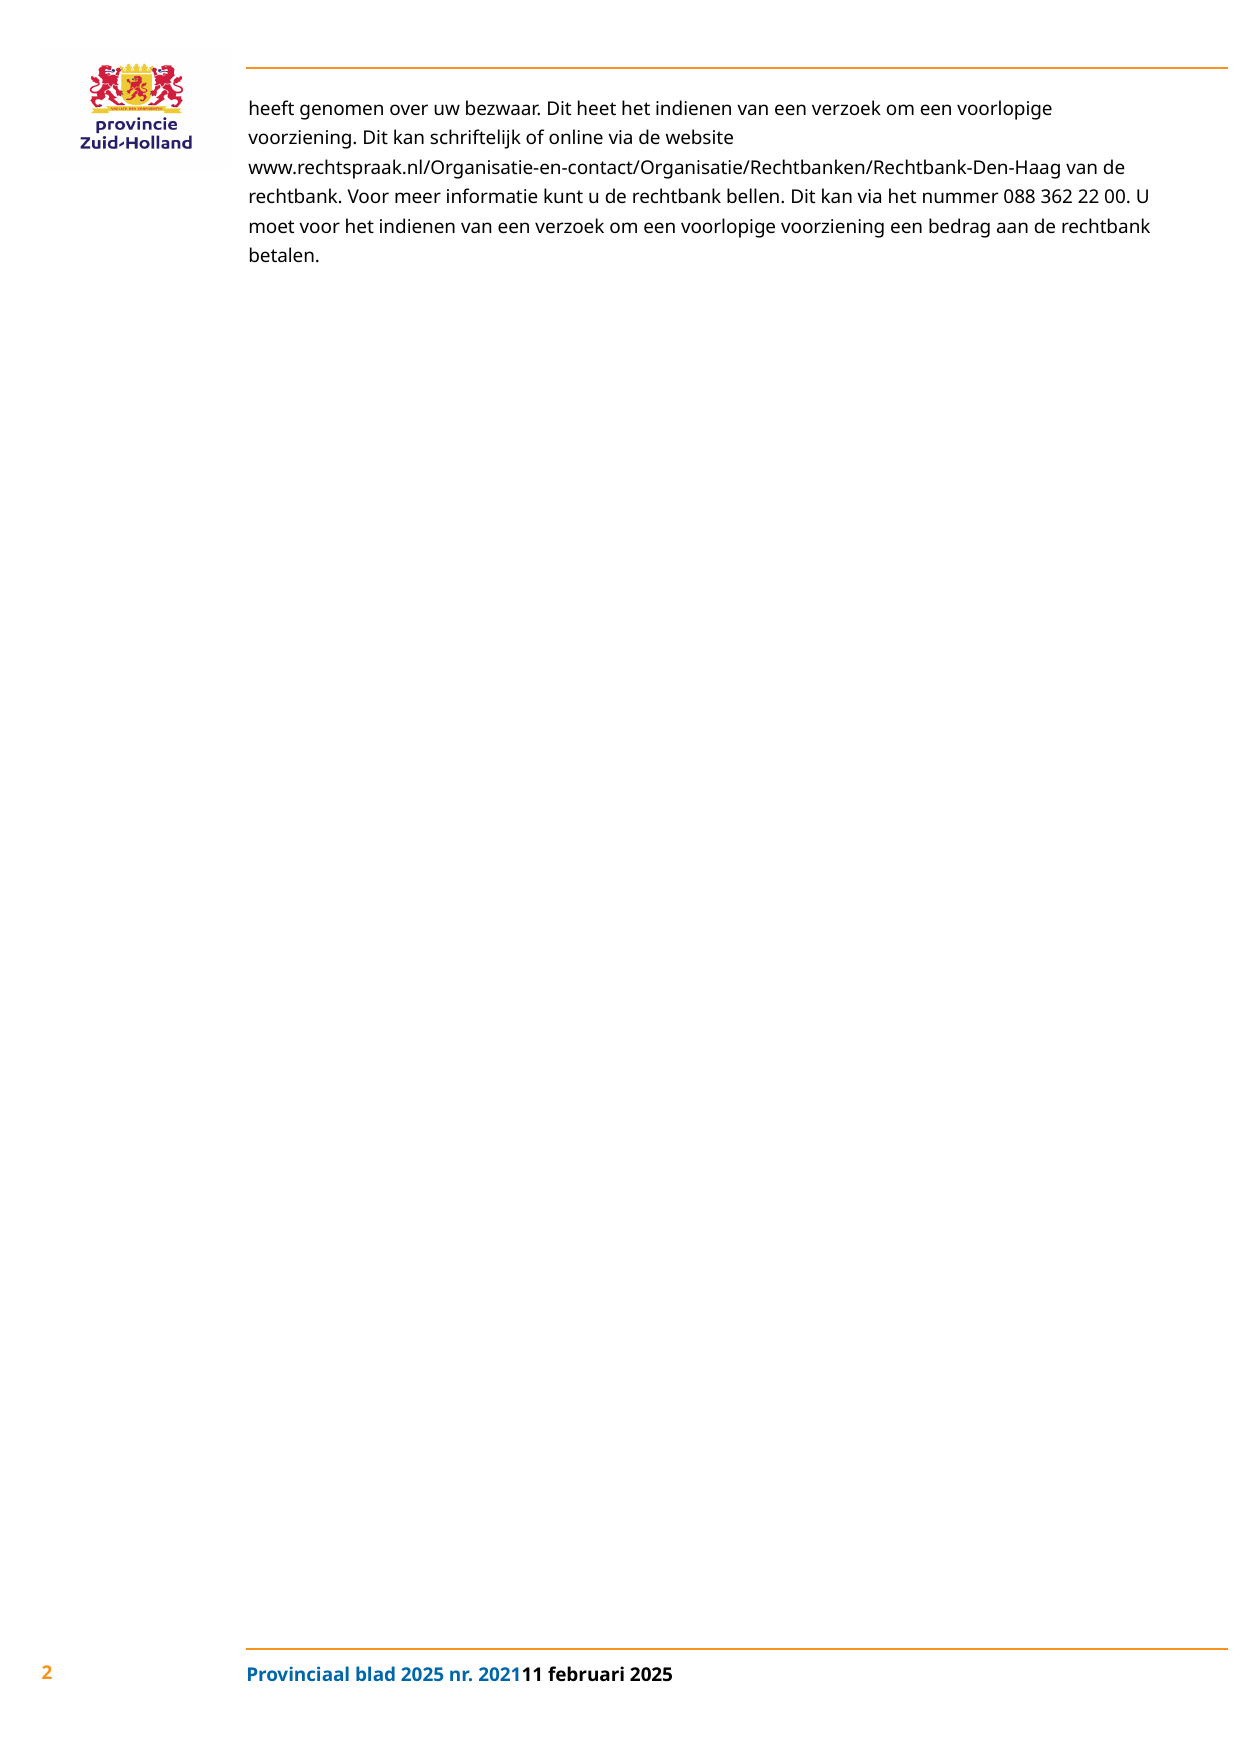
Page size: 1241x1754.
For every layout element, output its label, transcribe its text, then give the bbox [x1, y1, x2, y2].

picture [41, 47, 231, 172]
text heeft genomen over uw bezwaar. Dit heet het indienen van een verzoek om een voorlopige voorziening. Dit kan schriftelijk of online via de website www.rechtspraak.nl/Organisatie-en-contact/Organisatie/Rechtbanken/Rechtbank-Den-Haag van de rechtbank. Voor meer informatie kunt u de rechtbank bellen. Dit kan via het nummer 088 362 22 00. U moet voor het indienen van een verzoek om een voorlopige voorziening een bedrag aan de rechtbank betalen. [248, 95, 1152, 268]
